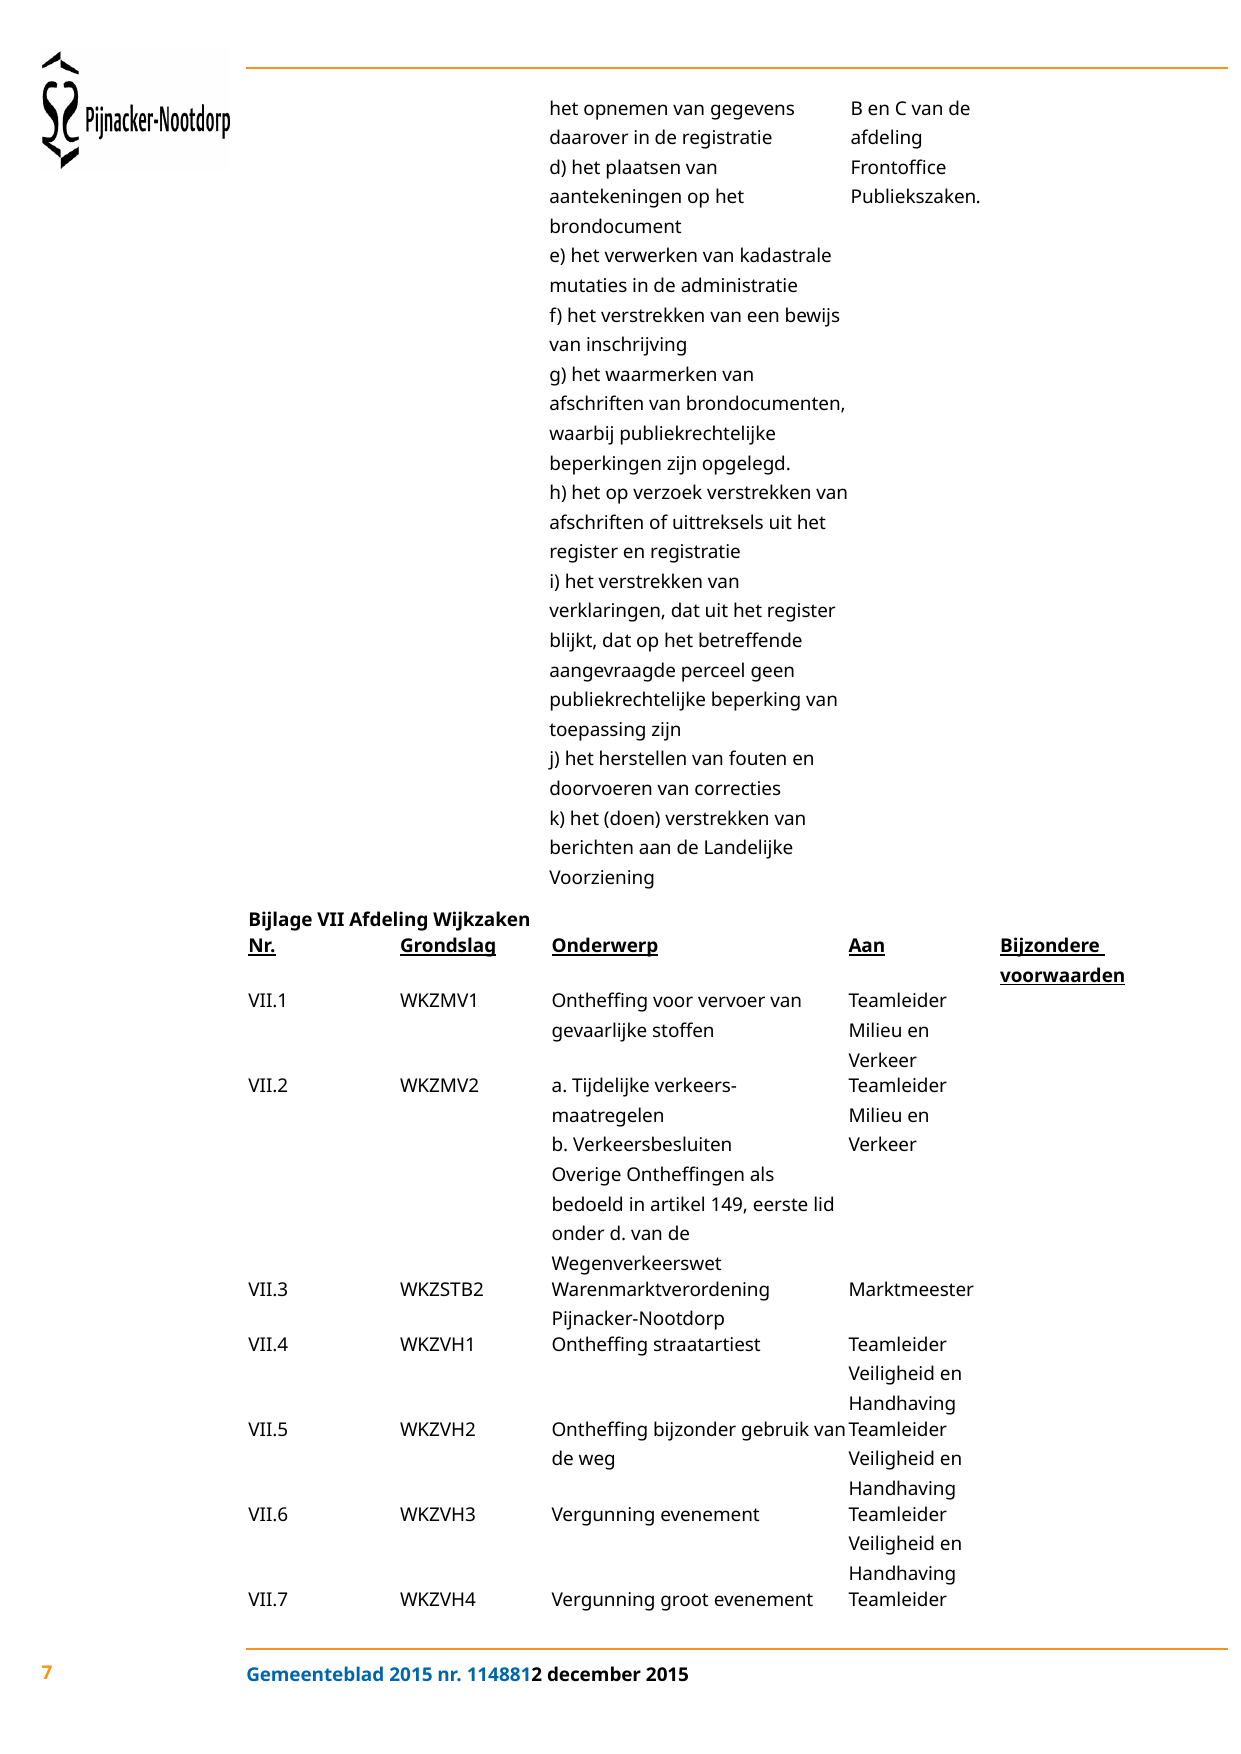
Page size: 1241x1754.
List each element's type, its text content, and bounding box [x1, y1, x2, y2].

table_cell WKZVH1 [400, 1331, 551, 1416]
table_header Grondslag [400, 932, 551, 988]
table_header Aan [848, 932, 1000, 988]
table_cell [1000, 988, 1152, 1072]
table_header Onderwerp [551, 932, 848, 988]
table_cell Ontheffing voor vervoer van gevaarlijke stoffen [551, 988, 848, 1072]
table_cell VII.1 [248, 988, 400, 1072]
table_cell VII.4 [248, 1331, 400, 1416]
text Bijlage VII Afdeling Wijkzaken [248, 906, 1152, 932]
table_cell WKZSTB2 [400, 1276, 551, 1331]
table_cell [1000, 1586, 1152, 1611]
table_cell B en C van de afdeling Frontoffice Publiekszaken. [850, 95, 1001, 890]
table_cell VII.2 [248, 1073, 400, 1276]
table_cell VII.3 [248, 1276, 400, 1331]
table_cell VII.5 [248, 1416, 400, 1501]
table_cell WKZVH3 [400, 1501, 551, 1586]
table_cell Teamleider Veiligheid en Handhaving [848, 1416, 1000, 1501]
picture [41, 47, 231, 172]
table_cell Ontheffing straatartiest [551, 1331, 848, 1416]
table_cell [248, 95, 398, 890]
table_cell Marktmeester [848, 1276, 1000, 1331]
table_cell Teamleider Milieu en Verkeer [848, 988, 1000, 1072]
table_cell Vergunning groot evenement [551, 1586, 848, 1611]
table_cell Teamleider Milieu en Verkeer [848, 1073, 1000, 1276]
table_cell VII.6 [248, 1501, 400, 1586]
table_cell het opnemen van gegevens daarover in de registratie d) het plaatsen van aantekeningen op het brondocument e) het verwerken van kadastrale mutaties in de administratie f) het verstrekken van een bewijs van inschrijving g) het waarmerken van afschriften van brondocumenten, waarbij publiekrechtelijke beperkingen zijn opgelegd. h) het op verzoek verstrekken van afschriften of uittreksels uit het register en registratie i) het verstrekken van verklaringen, dat uit het register blijkt, dat op het betreffende aangevraagde perceel geen publiekrechtelijke beperking van toepassing zijn j) het herstellen van fouten en doorvoeren van correcties k) het (doen) verstrekken van berichten aan de Landelijke Voorziening [549, 95, 850, 890]
table_cell [1000, 1276, 1152, 1331]
table_cell [1000, 1501, 1152, 1586]
table_cell [1000, 1331, 1152, 1416]
table_cell [1001, 95, 1152, 890]
table_header Bijzondere voorwaarden [1000, 932, 1152, 988]
table_cell WKZVH2 [400, 1416, 551, 1501]
table_cell Teamleider [848, 1586, 1000, 1611]
table_cell Teamleider Veiligheid en Handhaving [848, 1331, 1000, 1416]
table_cell WKZMV1 [400, 988, 551, 1072]
table_cell Warenmarktverordening Pijnacker-Nootdorp [551, 1276, 848, 1331]
table_cell Teamleider Veiligheid en Handhaving [848, 1501, 1000, 1586]
table_cell a. Tijdelijke verkeers- maatregelen b. Verkeersbesluiten Overige Ontheffingen als bedoeld in artikel 149, eerste lid onder d. van de Wegenverkeerswet [551, 1073, 848, 1276]
table_cell VII.7 [248, 1586, 400, 1611]
table_cell WKZMV2 [400, 1073, 551, 1276]
table_cell [1000, 1073, 1152, 1276]
table_cell Ontheffing bijzonder gebruik van de weg [551, 1416, 848, 1501]
table_header Nr. [248, 932, 400, 988]
table_cell WKZVH4 [400, 1586, 551, 1611]
table_cell [399, 95, 549, 890]
table_cell [1000, 1416, 1152, 1501]
table_cell Vergunning evenement [551, 1501, 848, 1586]
